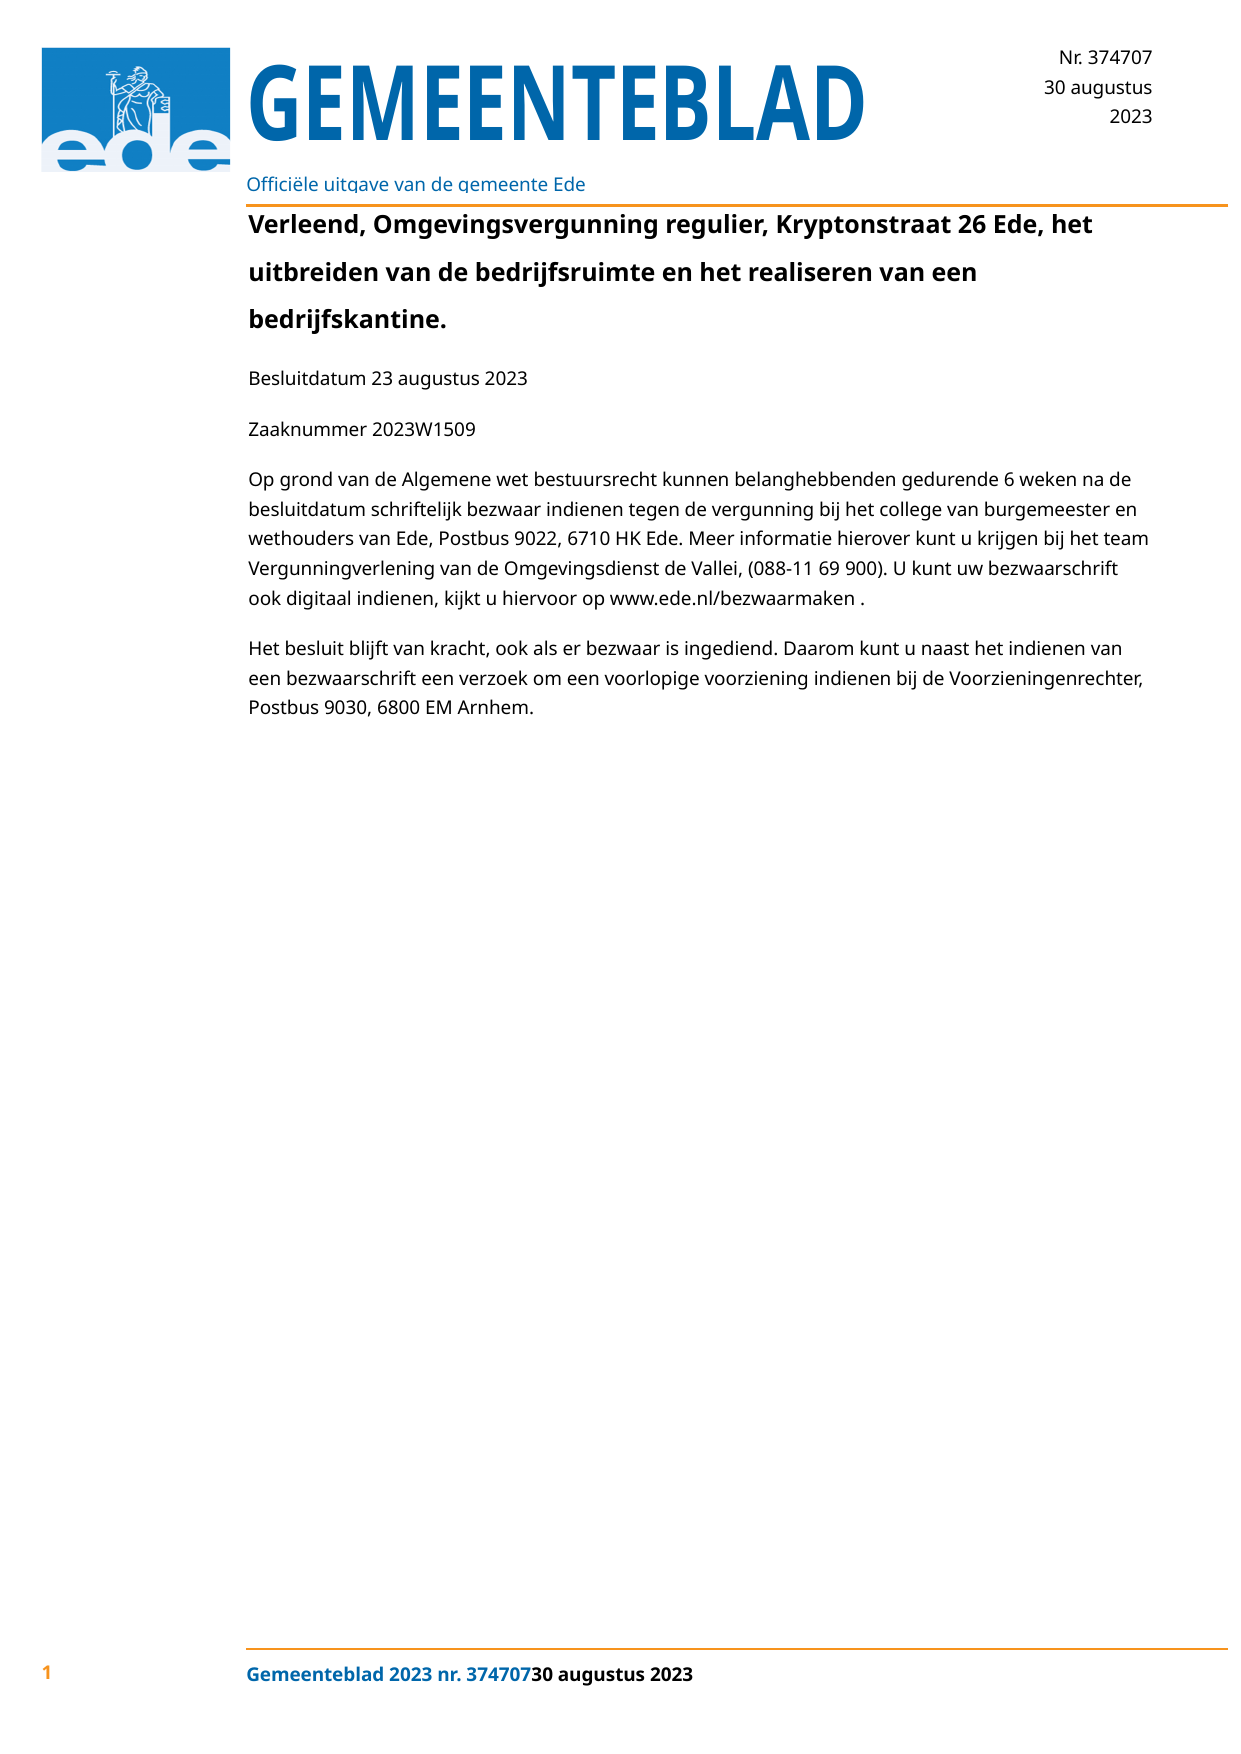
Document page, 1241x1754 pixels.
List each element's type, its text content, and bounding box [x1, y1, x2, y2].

text Besluitdatum 23 augustus 2023 [248, 366, 1152, 391]
text Verleend, Omgevingsvergunning regulier, Kryptonstraat 26 Ede, het uitbreiden van de bedrijfsruimte en het realiseren van een bedrijfskantine. [248, 207, 1152, 336]
text Het besluit blijft van kracht, ook als er bezwaar is ingediend. Daarom kunt u naast het indienen van een bezwaarschrift een verzoek om een voorlopige voorziening indienen bij de Voorzieningenrechter, Postbus 9030, 6800 EM Arnhem. [248, 635, 1152, 720]
text Op grond van de Algemene wet bestuursrecht kunnen belanghebbenden gedurende 6 weken na de besluitdatum schriftelijk bezwaar indienen tegen de vergunning bij het college van burgemeester en wethouders van Ede, Postbus 9022, 6710 HK Ede. Meer informatie hierover kunt u krijgen bij het team Vergunningverlening van de Omgevingsdienst de Vallei, (088-11 69 900). U kunt uw bezwaarschrift ook digitaal indienen, kijkt u hiervoor op www.ede.nl/bezwaarmaken . [248, 466, 1152, 610]
text Zaaknummer 2023W1509 [248, 416, 1152, 442]
picture [41, 47, 231, 172]
